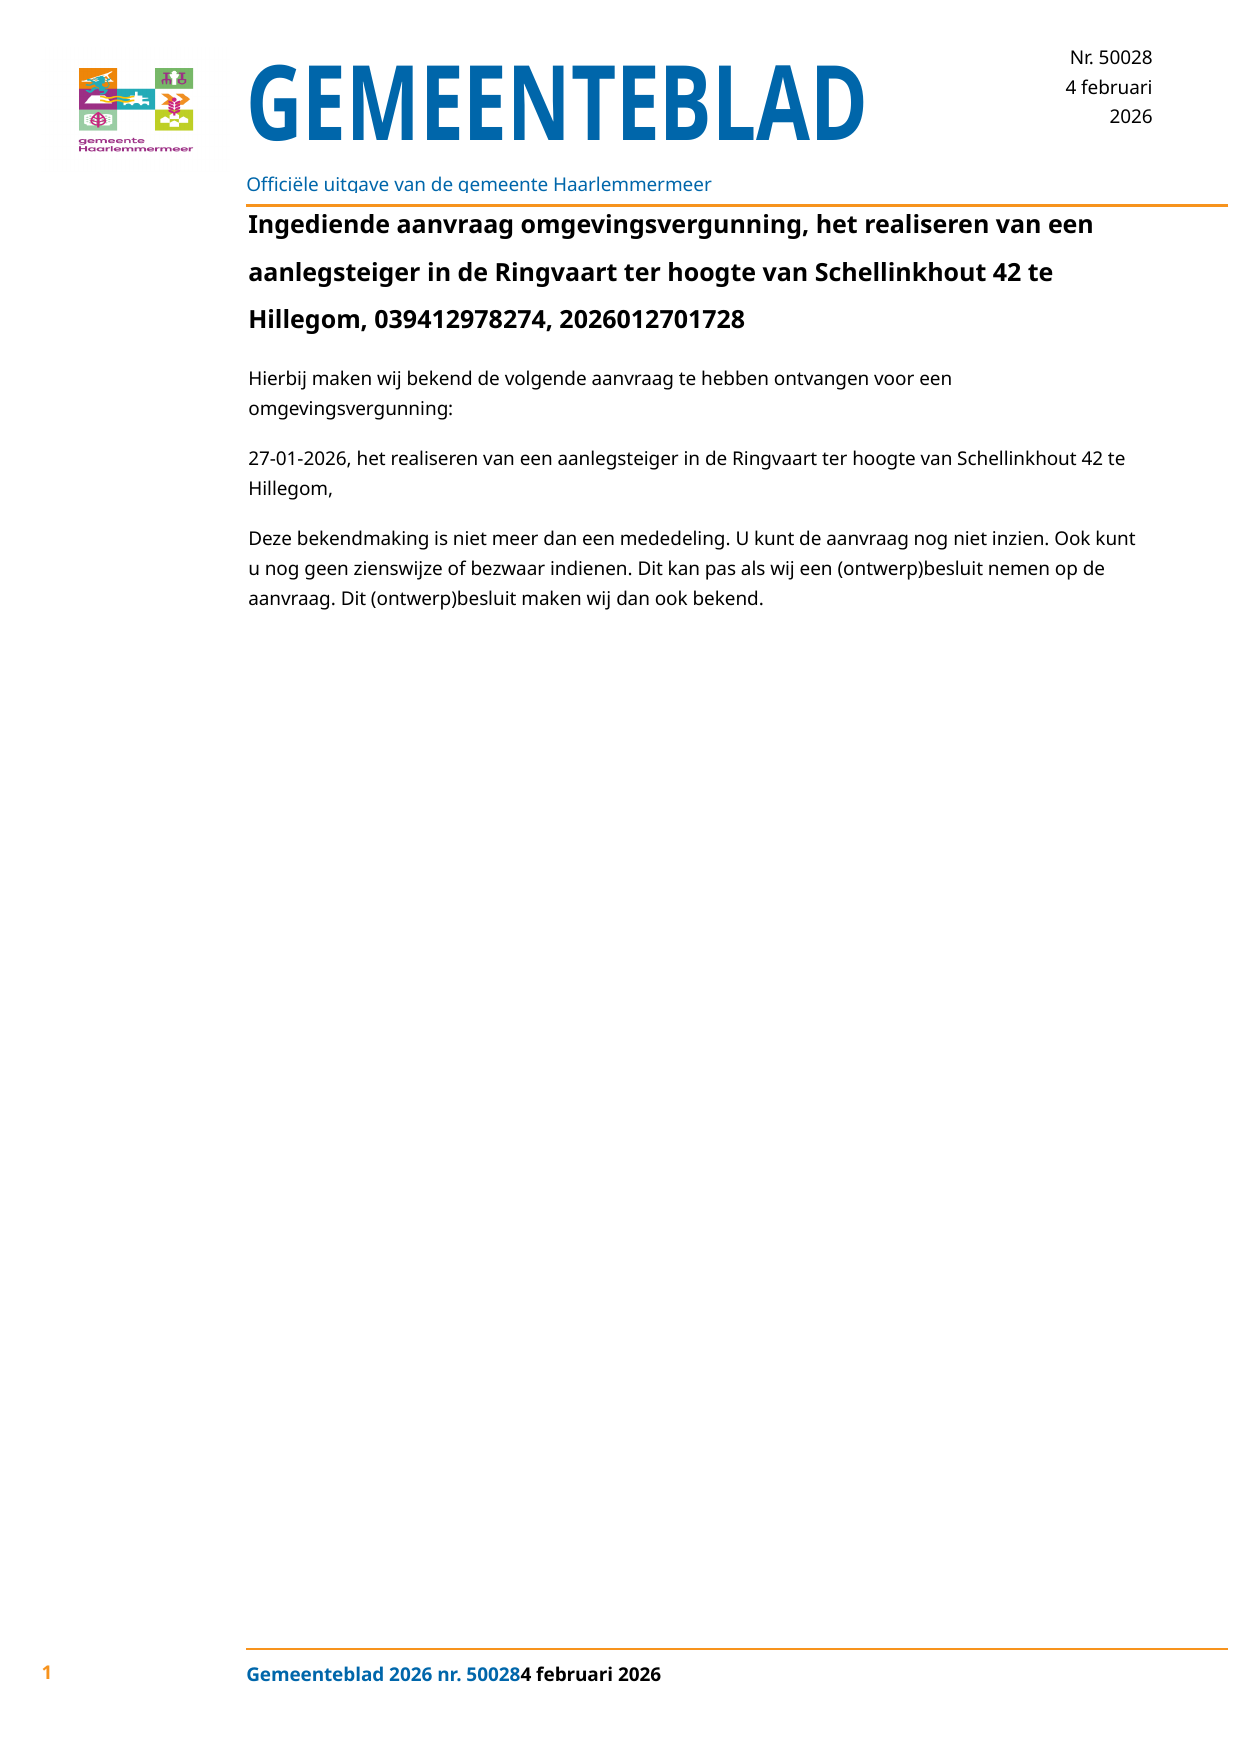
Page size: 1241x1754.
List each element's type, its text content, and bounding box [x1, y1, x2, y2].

text Hierbij maken wij bekend de volgende aanvraag te hebben ontvangen voor een omgevingsvergunning: [248, 366, 1152, 421]
text Deze bekendmaking is niet meer dan een mededeling. U kunt de aanvraag nog niet inzien. Ook kunt u nog geen zienswijze of bezwaar indienen. Dit kan pas als wij een (ontwerp)besluit nemen op de aanvraag. Dit (ontwerp)besluit maken wij dan ook bekend. [248, 526, 1152, 610]
text 27-01-2026, het realiseren van een aanlegsteiger in de Ringvaart ter hoogte van Schellinkhout 42 te Hillegom, [248, 446, 1152, 501]
picture [41, 47, 231, 172]
text Ingediende aanvraag omgevingsvergunning, het realiseren van een aanlegsteiger in de Ringvaart ter hoogte van Schellinkhout 42 te Hillegom, 039412978274, 2026012701728 [248, 207, 1152, 336]
